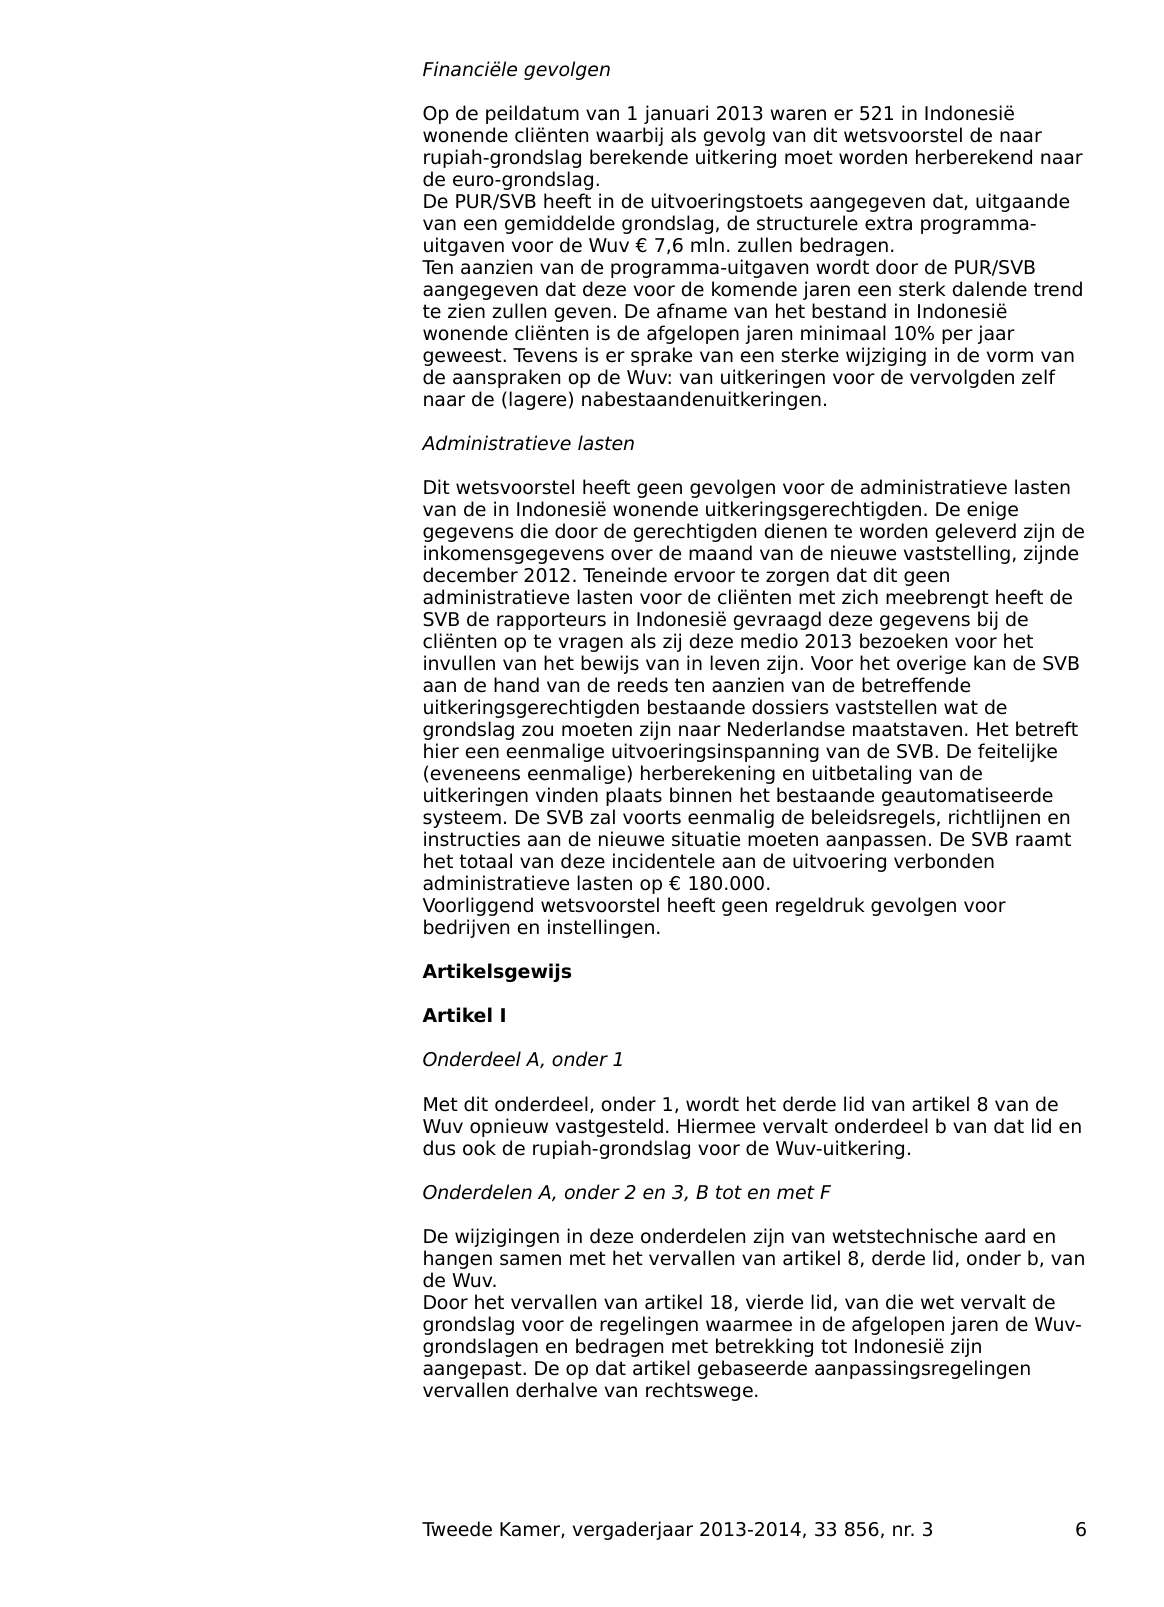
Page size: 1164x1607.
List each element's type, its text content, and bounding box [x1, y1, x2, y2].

text De PUR/SVB heeft in de uitvoeringstoets aangegeven dat, uitgaande van een gemiddelde grondslag, de structurele extra programma-uitgaven voor de Wuv € 7,6 mln. zullen bedragen. [422, 191, 1087, 257]
subtitle Artikelsgewijs [422, 961, 1087, 983]
text Door het vervallen van artikel 18, vierde lid, van die wet vervalt de grondslag voor de regelingen waarmee in de afgelopen jaren de Wuv-grondslagen en bedragen met betrekking tot Indonesië zijn aangepast. De op dat artikel gebaseerde aanpassingsregelingen vervallen derhalve van rechtswege. [422, 1292, 1087, 1402]
text Voorliggend wetsvoorstel heeft geen regeldruk gevolgen voor bedrijven en instellingen. [422, 895, 1087, 939]
subtitle Financiële gevolgen [422, 59, 1087, 81]
subtitle Onderdeel A, onder 1 [422, 1049, 1087, 1071]
subtitle Onderdelen A, onder 2 en 3, B tot en met F [422, 1182, 1087, 1204]
subtitle Artikel I [422, 1005, 1087, 1027]
text De wijzigingen in deze onderdelen zijn van wetstechnische aard en hangen samen met het vervallen van artikel 8, derde lid, onder b, van de Wuv. [422, 1226, 1087, 1292]
text Op de peildatum van 1 januari 2013 waren er 521 in Indonesië wonende cliënten waarbij als gevolg van dit wetsvoorstel de naar rupiah-grondslag berekende uitkering moet worden herberekend naar de euro-grondslag. [422, 103, 1087, 191]
subtitle Administratieve lasten [422, 433, 1087, 455]
text Met dit onderdeel, onder 1, wordt het derde lid van artikel 8 van de Wuv opnieuw vastgesteld. Hiermee vervalt onderdeel b van dat lid en dus ook de rupiah-grondslag voor de Wuv-uitkering. [422, 1093, 1087, 1159]
text Dit wetsvoorstel heeft geen gevolgen voor de administratieve lasten van de in Indonesië wonende uitkeringsgerechtigden. De enige gegevens die door de gerechtigden dienen te worden geleverd zijn de inkomensgegevens over de maand van de nieuwe vaststelling, zijnde december 2012. Teneinde ervoor te zorgen dat dit geen administratieve lasten voor de cliënten met zich meebrengt heeft de SVB de rapporteurs in Indonesië gevraagd deze gegevens bij de cliënten op te vragen als zij deze medio 2013 bezoeken voor het invullen van het bewijs van in leven zijn. Voor het overige kan de SVB aan de hand van de reeds ten aanzien van de betreffende uitkeringsgerechtigden bestaande dossiers vaststellen wat de grondslag zou moeten zijn naar Nederlandse maatstaven. Het betreft hier een eenmalige uitvoeringsinspanning van de SVB. De feitelijke (eveneens eenmalige) herberekening en uitbetaling van de uitkeringen vinden plaats binnen het bestaande geautomatiseerde systeem. De SVB zal voorts eenmalig de beleidsregels, richtlijnen en instructies aan de nieuwe situatie moeten aanpassen. De SVB raamt het totaal van deze incidentele aan de uitvoering verbonden administratieve lasten op € 180.000. [422, 477, 1087, 895]
text Ten aanzien van de programma-uitgaven wordt door de PUR/SVB aangegeven dat deze voor de komende jaren een sterk dalende trend te zien zullen geven. De afname van het bestand in Indonesië wonende cliënten is de afgelopen jaren minimaal 10% per jaar geweest. Tevens is er sprake van een sterke wijziging in de vorm van de aanspraken op de Wuv: van uitkeringen voor de vervolgden zelf naar de (lagere) nabestaandenuitkeringen. [422, 257, 1087, 411]
